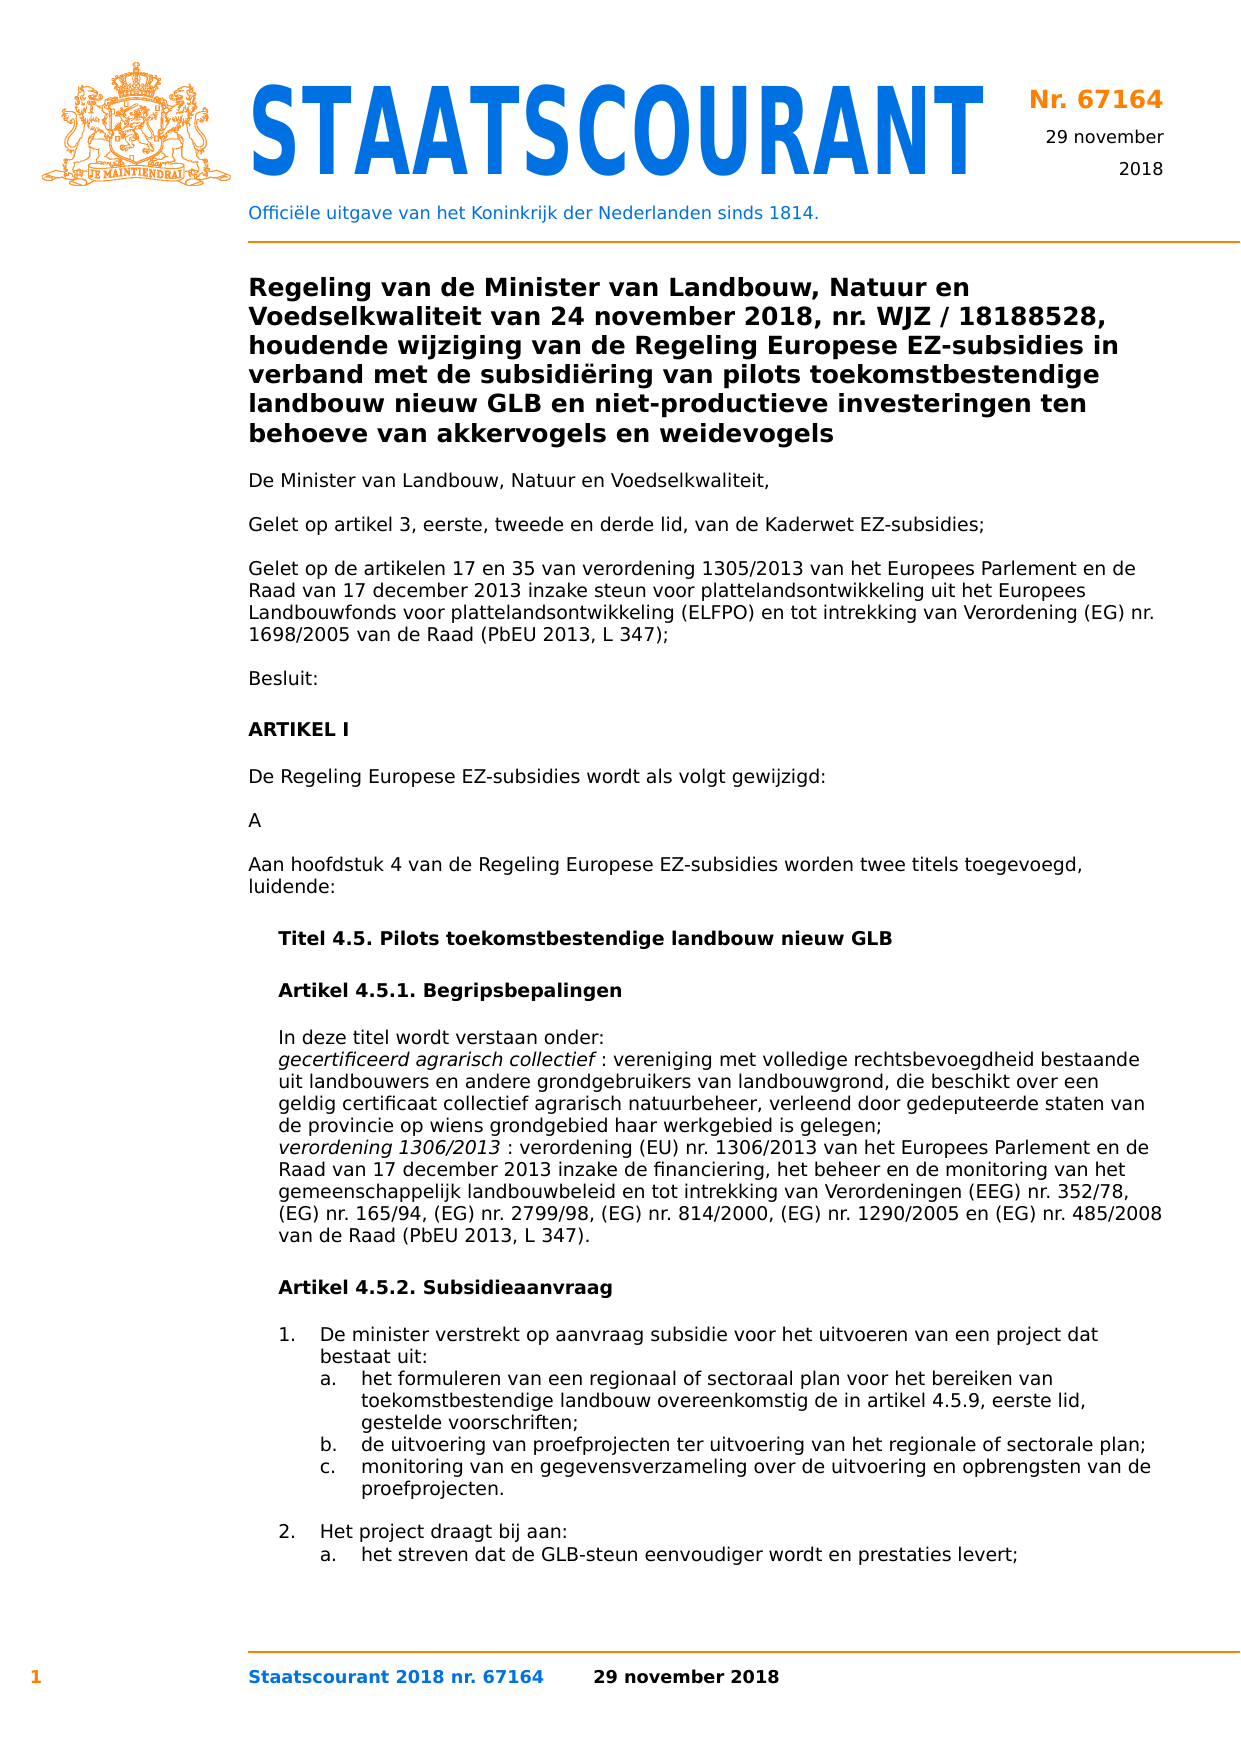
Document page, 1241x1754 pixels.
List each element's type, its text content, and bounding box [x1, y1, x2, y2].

table_cell 29 november [998, 121, 1240, 153]
text Aan hoofdstuk 4 van de Regeling Europese EZ-subsidies worden twee titels toegevoegd, luidende: [248, 854, 1163, 898]
subtitle Regeling van de Minister van Landbouw, Natuur en Voedselkwaliteit van 24 november 2018, nr. WJZ / 18188528, houdende wijziging van de Regeling Europese EZ-subsidies in verband met de subsidiëring van pilots toekomstbestendige landbouw nieuw GLB en niet-productieve investeringen ten behoeve van akkervogels en weidevogels [248, 273, 1163, 448]
table_cell 2018 [998, 153, 1240, 203]
subtitle Artikel 4.5.2. Subsidieaanvraag [278, 1277, 1163, 1299]
text Besluit: [248, 667, 1163, 689]
table_header Nr. 67164 [998, 62, 1240, 121]
text In deze titel wordt verstaan onder: [278, 1027, 1163, 1049]
text 1. De minister verstrekt op aanvraag subsidie voor het uitvoeren van een project dat bestaat uit: [278, 1324, 1163, 1368]
text gecertificeerd agrarisch collectief : vereniging met volledige rechtsbevoegdheid bestaande uit landbouwers en andere grondgebruikers van landbouwgrond, die beschikt over een geldig certificaat collectief agrarisch natuurbeheer, verleend door gedeputeerde staten van de provincie op wiens grondgebied haar werkgebied is gelegen; [278, 1049, 1163, 1137]
picture [41, 62, 231, 186]
text A [248, 810, 1163, 832]
table_cell Officiële uitgave van het Koninkrijk der Nederlanden sinds 1814. [248, 203, 1240, 241]
text b. de uitvoering van proefprojecten ter uitvoering van het regionale of sectorale plan; [319, 1434, 1163, 1456]
text De Regeling Europese EZ-subsidies wordt als volgt gewijzigd: [248, 766, 1163, 788]
text c. monitoring van en gegevensverzameling over de uitvoering en opbrengsten van de proefprojecten. [319, 1456, 1163, 1499]
subtitle ARTIKEL I [248, 719, 1163, 741]
text verordening 1306/2013 : verordening (EU) nr. 1306/2013 van het Europees Parlement en de Raad van 17 december 2013 inzake de financiering, het beheer en de monitoring van het gemeenschappelijk landbouwbeleid en tot intrekking van Verordeningen (EEG) nr. 352/78, (EG) nr. 165/94, (EG) nr. 2799/98, (EG) nr. 814/2000, (EG) nr. 1290/2005 en (EG) nr. 485/2008 van de Raad (PbEU 2013, L 347). [278, 1137, 1163, 1247]
text Gelet op artikel 3, eerste, tweede en derde lid, van de Kaderwet EZ-subsidies; [248, 514, 1163, 536]
text a. het streven dat de GLB-steun eenvoudiger wordt en prestaties levert; [319, 1543, 1163, 1565]
text De Minister van Landbouw, Natuur en Voedselkwaliteit, [248, 470, 1163, 492]
table_header [25, 62, 248, 241]
subtitle Artikel 4.5.1. Begripsbepalingen [278, 980, 1163, 1002]
text 2. Het project draagt bij aan: [278, 1521, 1163, 1543]
subtitle Titel 4.5. Pilots toekomstbestendige landbouw nieuw GLB [278, 928, 1163, 950]
text Gelet op de artikelen 17 en 35 van verordening 1305/2013 van het Europees Parlement en de Raad van 17 december 2013 inzake steun voor plattelandsontwikkeling uit het Europees Landbouwfonds voor plattelandsontwikkeling (ELFPO) en tot intrekking van Verordening (EG) nr. 1698/2005 van de Raad (PbEU 2013, L 347); [248, 558, 1163, 646]
table_header STAATSCOURANT [248, 62, 998, 203]
text a. het formuleren van een regionaal of sectoraal plan voor het bereiken van toekomstbestendige landbouw overeenkomstig de in artikel 4.5.9, eerste lid, gestelde voorschriften; [319, 1368, 1163, 1434]
